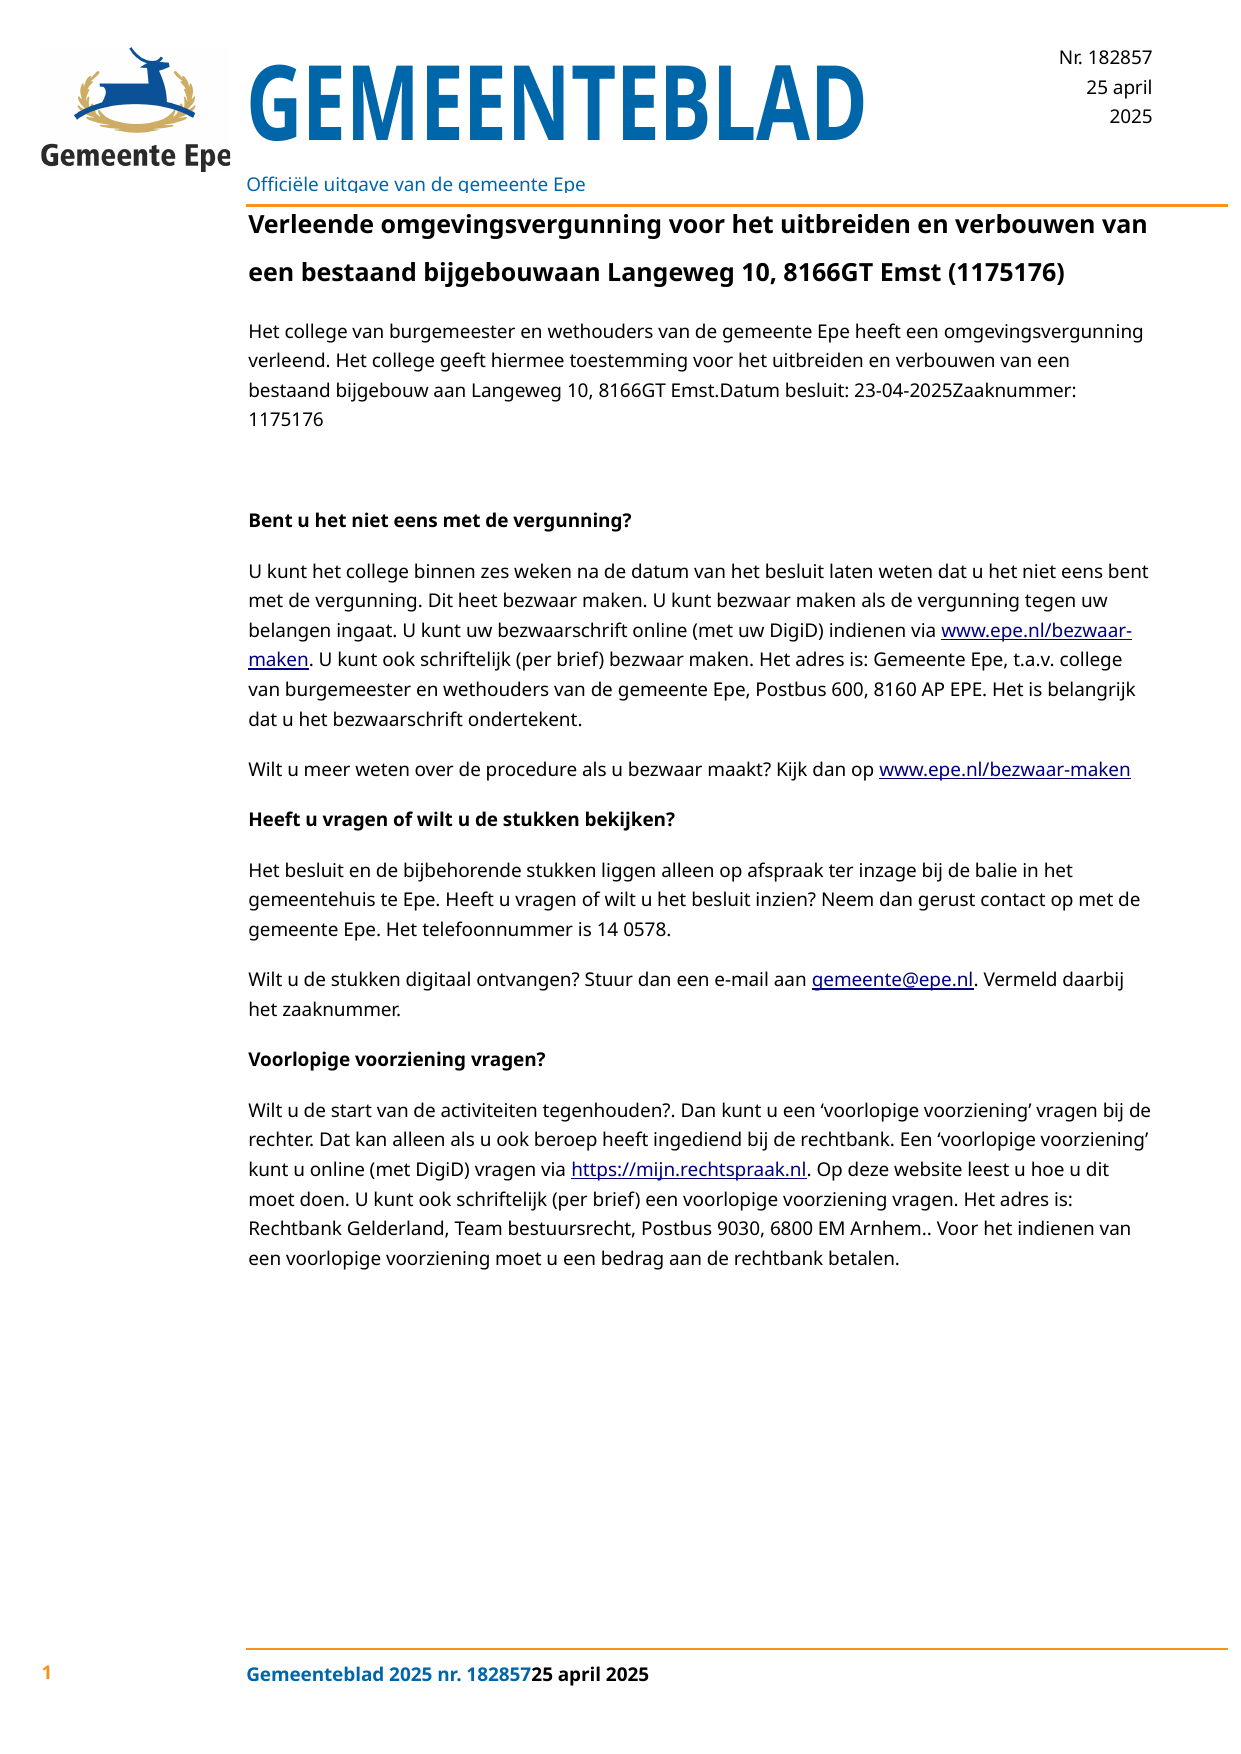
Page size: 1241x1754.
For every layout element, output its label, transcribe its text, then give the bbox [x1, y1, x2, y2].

text Verleende omgevingsvergunning voor het uitbreiden en verbouwen van een bestaand bijgebouwaan Langeweg 10, 8166GT Emst (1175176) [248, 207, 1152, 288]
text Heeft u vragen of wilt u de stukken bekijken? [248, 807, 1152, 832]
picture [41, 47, 231, 172]
text Bent u het niet eens met de vergunning? [248, 507, 1152, 533]
text Wilt u meer weten over de procedure als u bezwaar maakt? Kijk dan op www.epe.nl/bezwaar-maken [248, 756, 1152, 782]
text Voorlopige voorziening vragen? [248, 1047, 1152, 1072]
text Wilt u de stukken digitaal ontvangen? Stuur dan een e-mail aan gemeente@epe.nl. Vermeld daarbij het zaaknummer. [248, 967, 1152, 1022]
text Wilt u de start van de activiteiten tegenhouden?. Dan kunt u een ‘voorlopige voorziening’ vragen bij de rechter. Dat kan alleen als u ook beroep heeft ingediend bij de rechtbank. Een ‘voorlopige voorziening’ kunt u online (met DigiD) vragen via https://mijn.rechtspraak.nl. Op deze website leest u hoe u dit moet doen. U kunt ook schriftelijk (per brief) een voorlopige voorziening vragen. Het adres is: Rechtbank Gelderland, Team bestuursrecht, Postbus 9030, 6800 EM Arnhem.. Voor het indienen van een voorlopige voorziening moet u een bedrag aan de rechtbank betalen. [248, 1097, 1152, 1271]
text Het college van burgemeester en wethouders van de gemeente Epe heeft een omgevingsvergunning verleend. Het college geeft hiermee toestemming voor het uitbreiden en verbouwen van een bestaand bijgebouw aan Langeweg 10, 8166GT Emst.Datum besluit: 23-04-2025Zaaknummer: 1175176 [248, 318, 1152, 432]
text U kunt het college binnen zes weken na de datum van het besluit laten weten dat u het niet eens bent met de vergunning. Dit heet bezwaar maken. U kunt bezwaar maken als de vergunning tegen uw belangen ingaat. U kunt uw bezwaarschrift online (met uw DigiD) indienen via www.epe.nl/bezwaar-maken. U kunt ook schriftelijk (per brief) bezwaar maken. Het adres is: Gemeente Epe, t.a.v. college van burgemeester en wethouders van de gemeente Epe, Postbus 600, 8160 AP EPE. Het is belangrijk dat u het bezwaarschrift ondertekent. [248, 558, 1152, 732]
text Het besluit en de bijbehorende stukken liggen alleen op afspraak ter inzage bij de balie in het gemeentehuis te Epe. Heeft u vragen of wilt u het besluit inzien? Neem dan gerust contact op met de gemeente Epe. Het telefoonnummer is 14 0578. [248, 857, 1152, 942]
